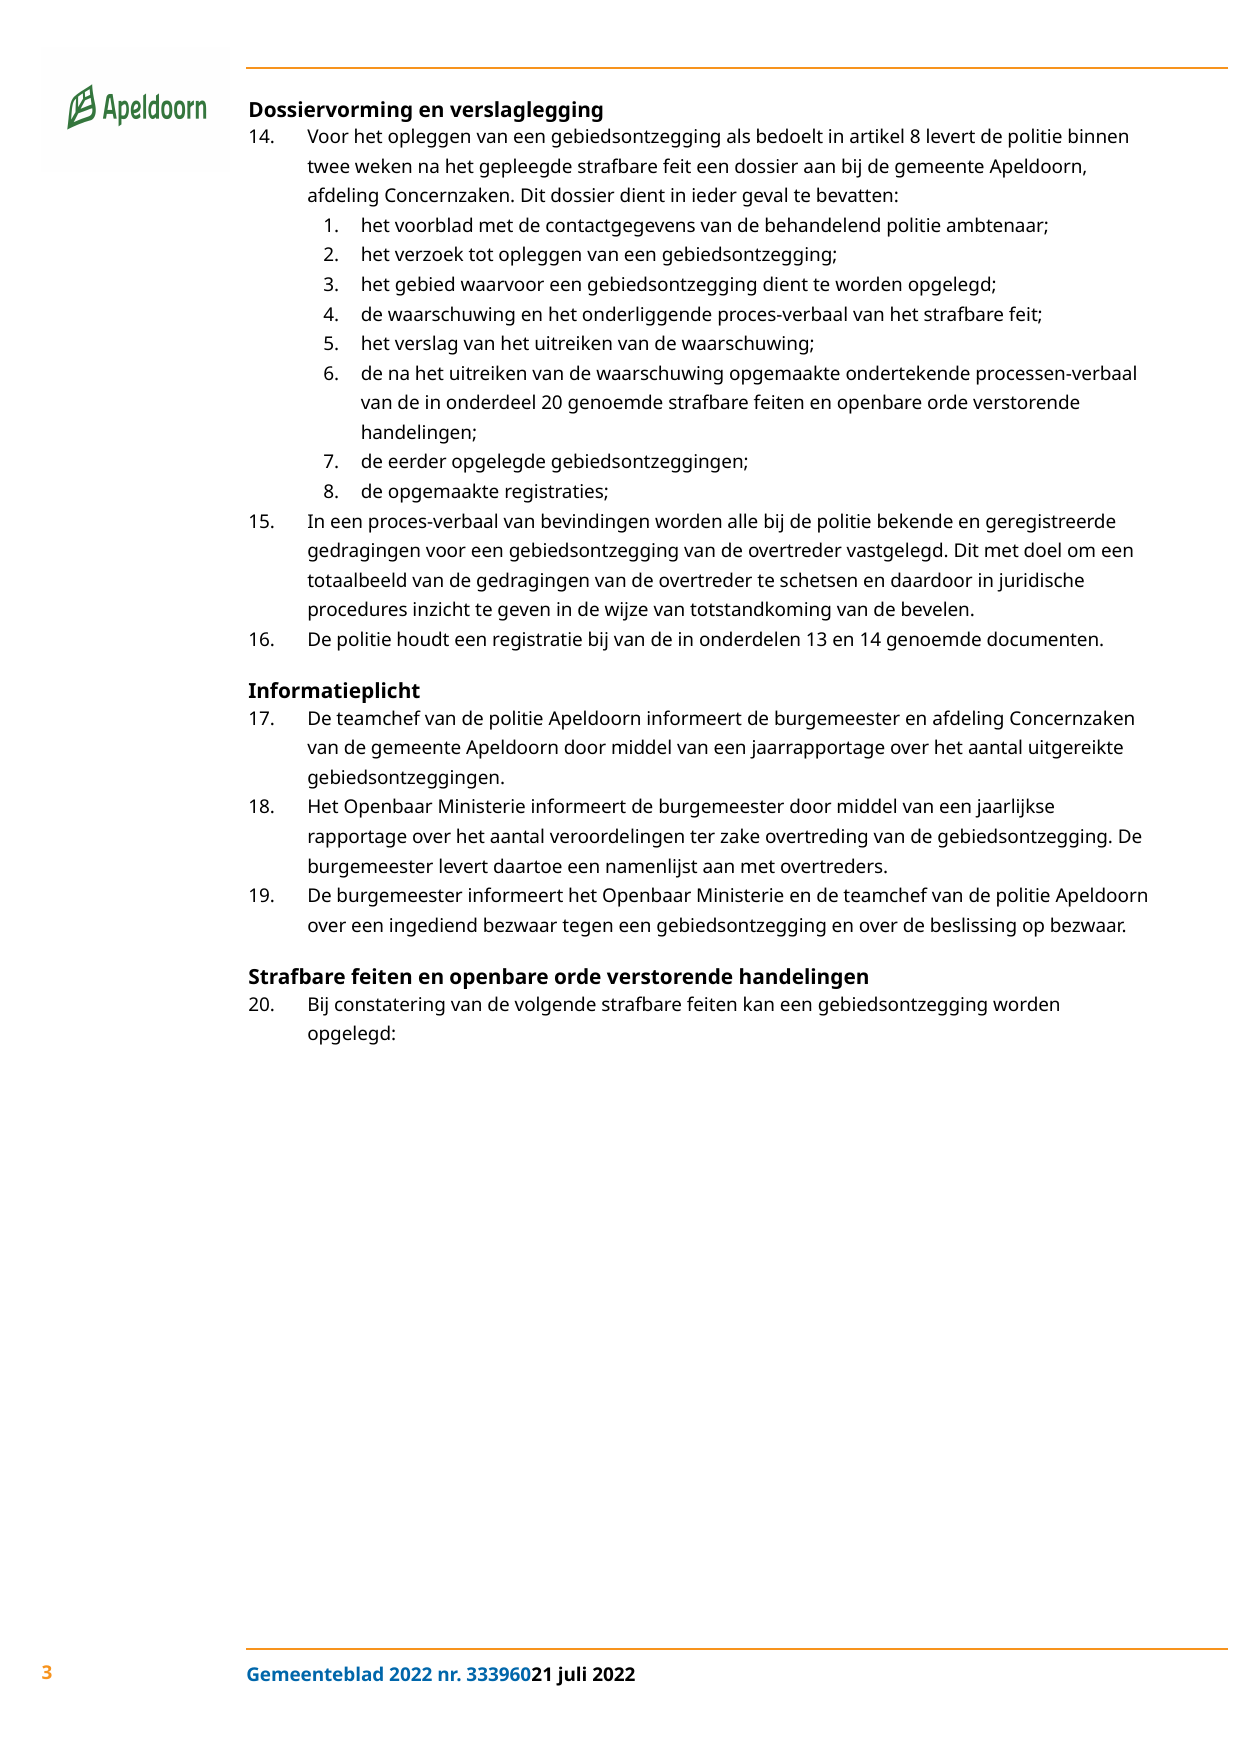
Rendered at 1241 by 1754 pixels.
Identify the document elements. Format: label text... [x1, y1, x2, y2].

list De burgemeester informeert het Openbaar Ministerie en de teamchef van de politie Apeldoorn over een ingediend bezwaar tegen een gebiedsontzegging en over de beslissing op bezwaar. [248, 882, 1152, 938]
list de na het uitreiken van de waarschuwing opgemaakte ondertekende processen-verbaal van de in onderdeel 20 genoemde strafbare feiten en openbare orde verstorende handelingen; [323, 360, 1152, 445]
list Het Openbaar Ministerie informeert de burgemeester door middel van een jaarlijkse rapportage over het aantal veroordelingen ter zake overtreding van de gebiedsontzegging. De burgemeester levert daartoe een namenlijst aan met overtreders. [248, 794, 1152, 879]
text Strafbare feiten en openbare orde verstorende handelingen [248, 962, 1152, 991]
list het gebied waarvoor een gebiedsontzegging dient te worden opgelegd; [323, 271, 1152, 297]
list het verslag van het uitreiken van de waarschuwing; [323, 330, 1152, 356]
list In een proces-verbaal van bevindingen worden alle bij de politie bekende en geregistreerde gedragingen voor een gebiedsontzegging van de overtreder vastgelegd. Dit met doel om een totaalbeeld van de gedragingen van de overtreder te schetsen en daardoor in juridische procedures inzicht te geven in de wijze van totstandkoming van de bevelen. [248, 508, 1152, 622]
text Informatieplicht [248, 677, 1152, 705]
list de eerder opgelegde gebiedsontzeggingen; [323, 449, 1152, 474]
list het voorblad met de contactgegevens van de behandelend politie ambtenaar; [323, 212, 1152, 238]
list de opgemaakte registraties; [323, 478, 1152, 504]
picture [41, 47, 231, 172]
list Bij constatering van de volgende strafbare feiten kan een gebiedsontzegging worden opgelegd: [248, 991, 1152, 1046]
list het verzoek tot opleggen van een gebiedsontzegging; [323, 242, 1152, 267]
list De politie houdt een registratie bij van de in onderdelen 13 en 14 genoemde documenten. [248, 626, 1152, 652]
list de waarschuwing en het onderliggende proces-verbaal van het strafbare feit; [323, 301, 1152, 326]
list De teamchef van de politie Apeldoorn informeert de burgemeester en afdeling Concernzaken van de gemeente Apeldoorn door middel van een jaarrapportage over het aantal uitgereikte gebiedsontzeggingen. [248, 705, 1152, 790]
text Dossiervorming en verslaglegging [248, 95, 1152, 123]
list Voor het opleggen van een gebiedsontzegging als bedoelt in artikel 8 levert de politie binnen twee weken na het gepleegde strafbare feit een dossier aan bij de gemeente Apeldoorn, afdeling Concernzaken. Dit dossier dient in ieder geval te bevatten: [248, 123, 1152, 208]
